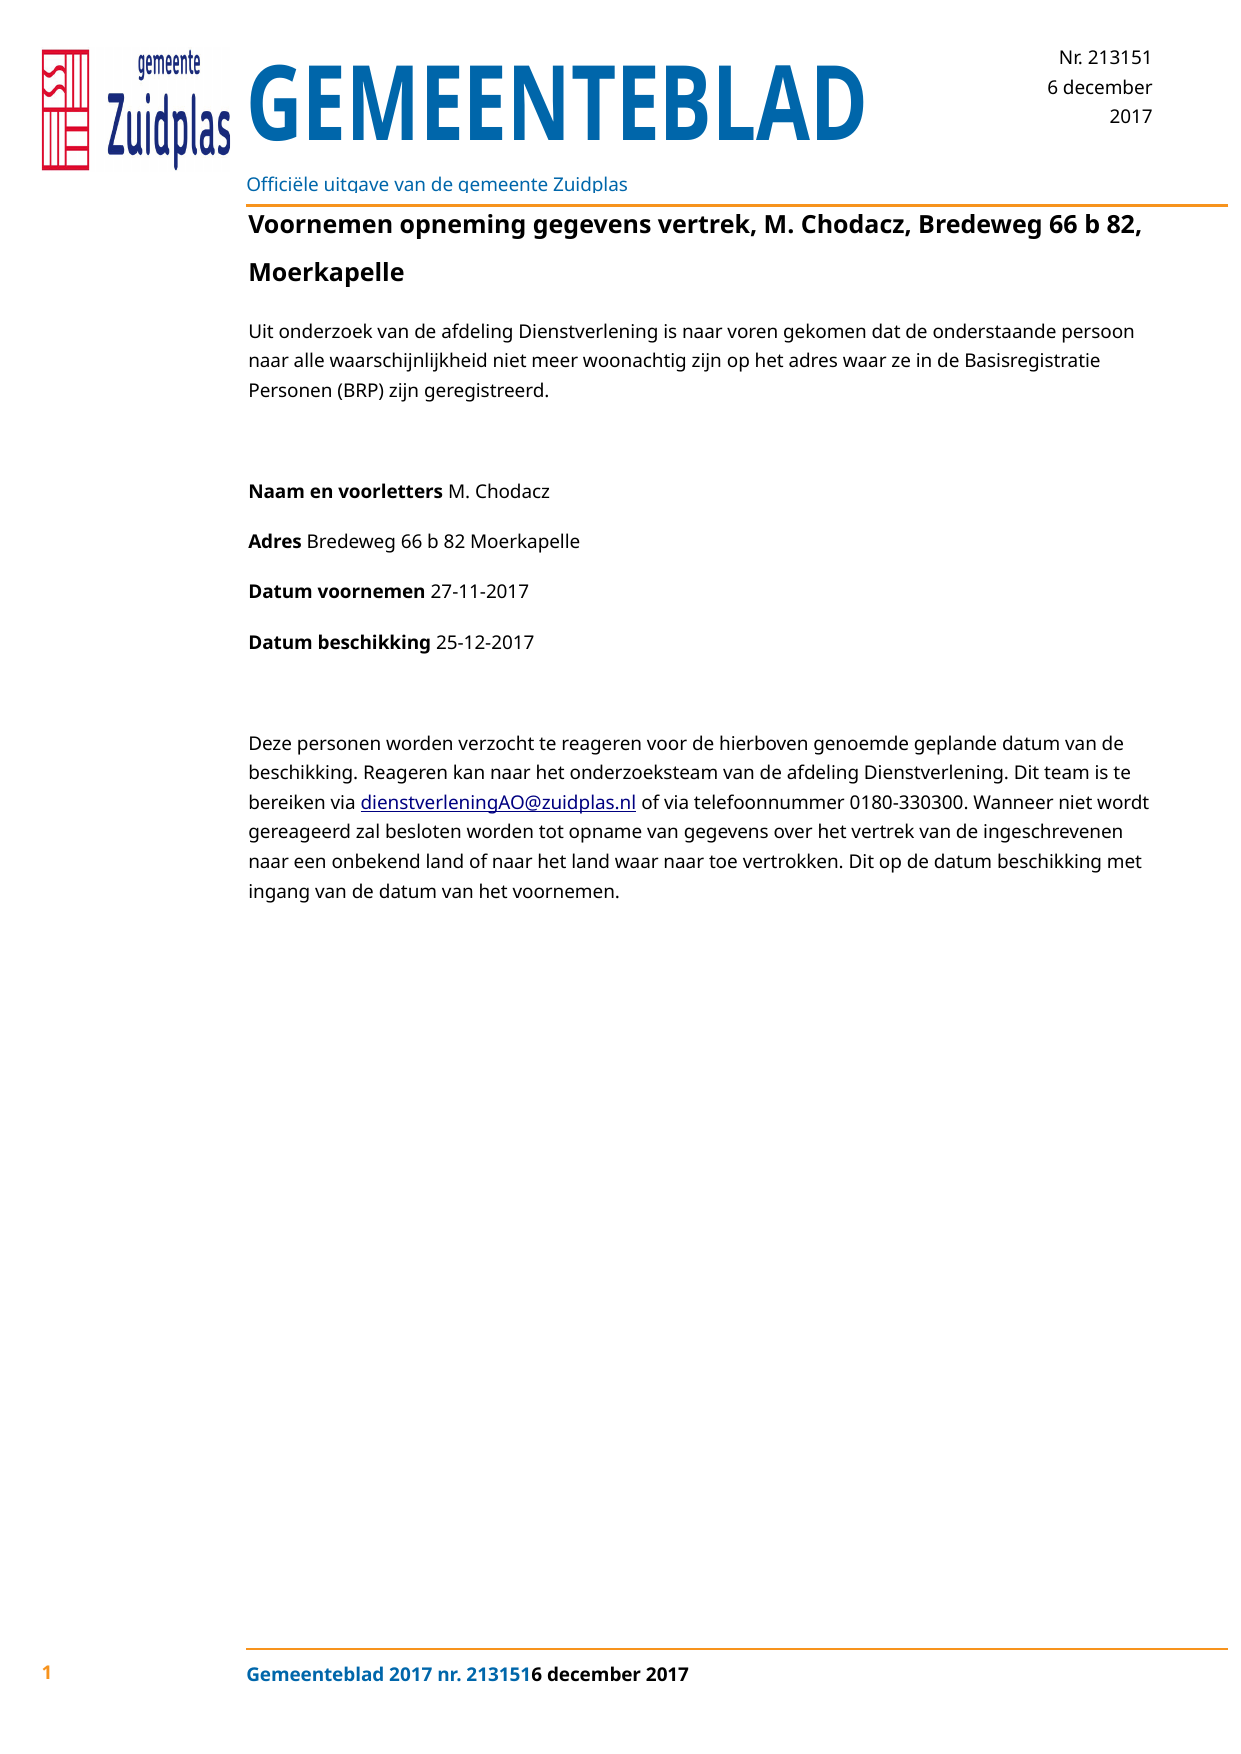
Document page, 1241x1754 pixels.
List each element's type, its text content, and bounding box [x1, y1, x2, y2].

text Adres Bredeweg 66 b 82 Moerkapelle [248, 528, 1152, 554]
text Datum beschikking 25-12-2017 [248, 629, 1152, 655]
text Naam en voorletters M. Chodacz [248, 478, 1152, 504]
text Deze personen worden verzocht te reageren voor de hierboven genoemde geplande datum van de beschikking. Reageren kan naar het onderzoeksteam van de afdeling Dienstverlening. Dit team is te bereiken via dienstverleningAO@zuidplas.nl of via telefoonnummer 0180-330300. Wanneer niet wordt gereageerd zal besloten worden tot opname van gegevens over het vertrek van de ingeschrevenen naar een onbekend land of naar het land waar naar toe vertrokken. Dit op de datum beschikking met ingang van de datum van het voornemen. [248, 730, 1152, 904]
picture [41, 47, 231, 172]
text Datum voornemen 27-11-2017 [248, 579, 1152, 604]
text Uit onderzoek van de afdeling Dienstverlening is naar voren gekomen dat de onderstaande persoon naar alle waarschijnlijkheid niet meer woonachtig zijn op het adres waar ze in de Basisregistratie Personen (BRP) zijn geregistreerd. [248, 318, 1152, 403]
text Voornemen opneming gegevens vertrek, M. Chodacz, Bredeweg 66 b 82, Moerkapelle [248, 207, 1152, 288]
